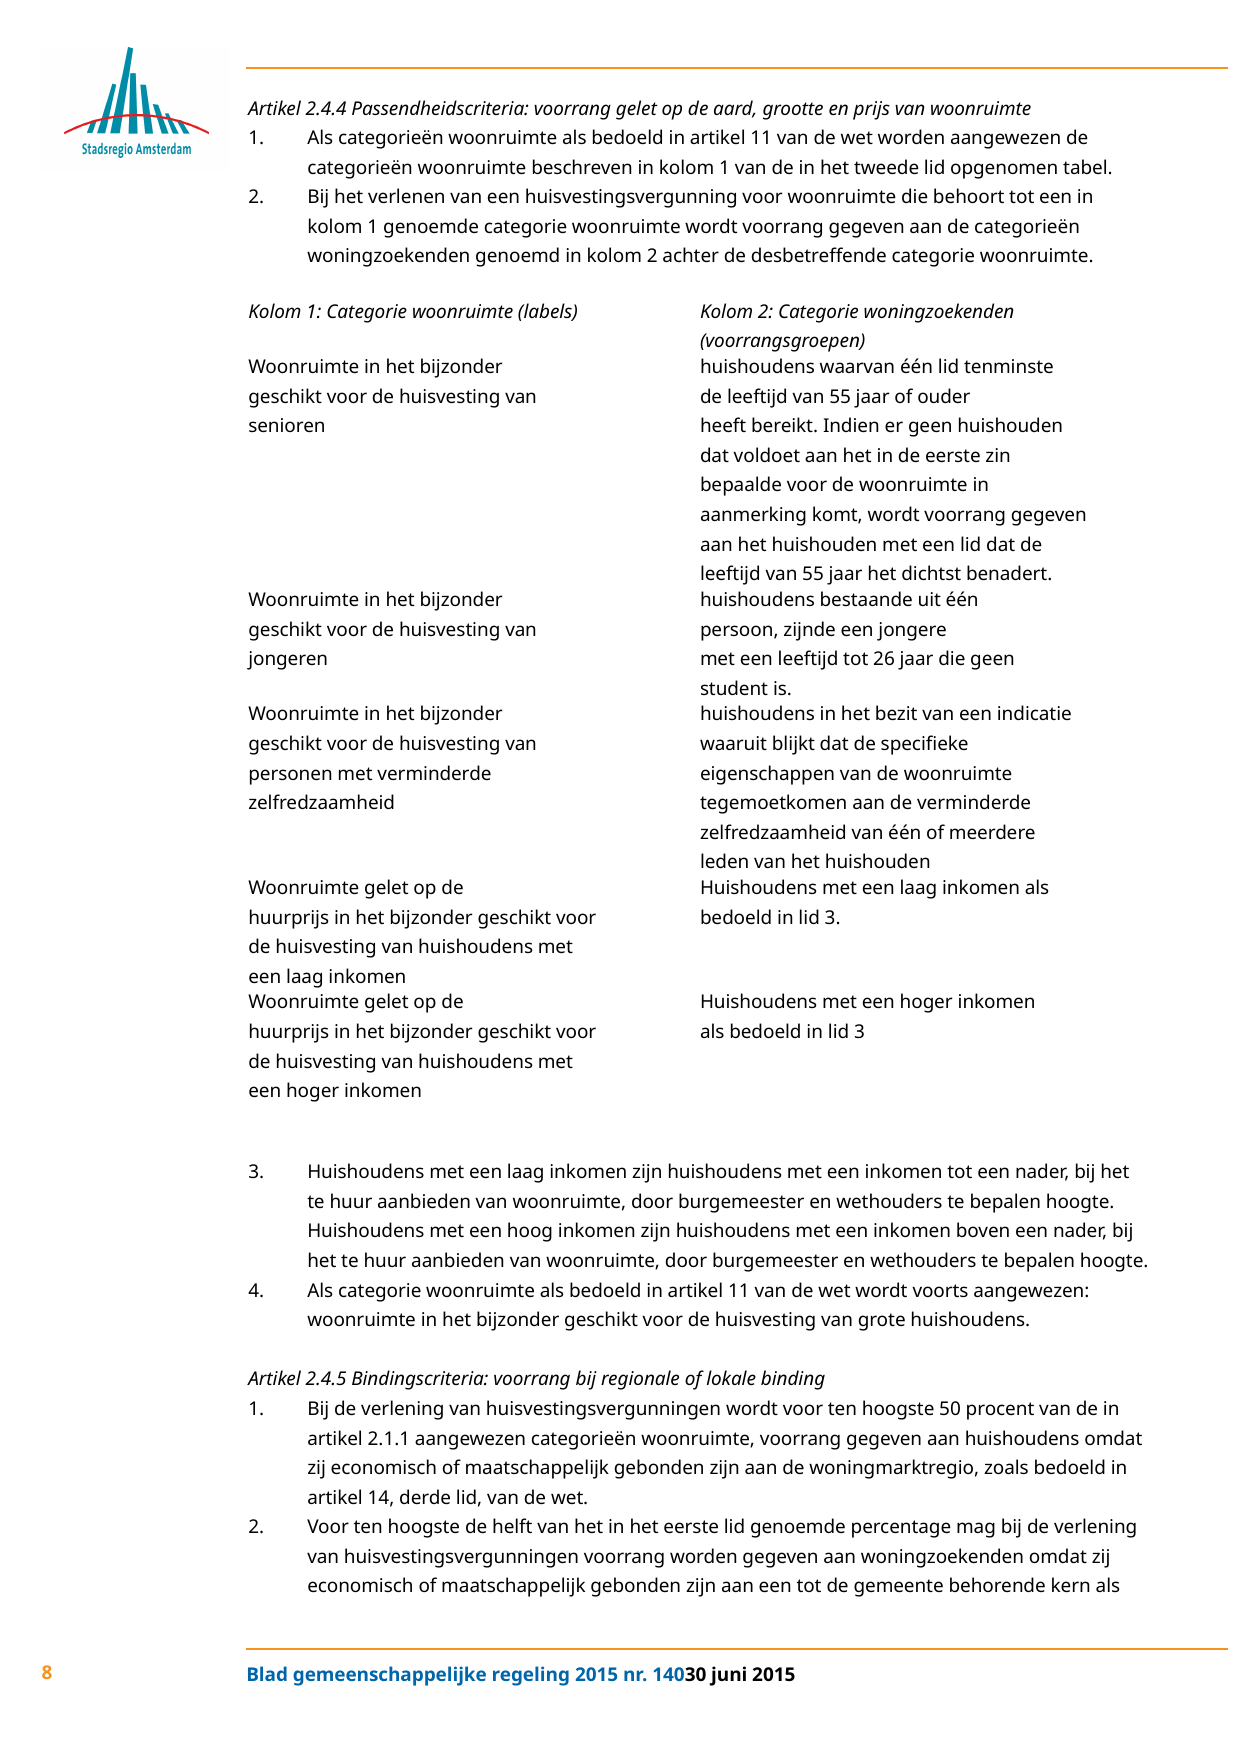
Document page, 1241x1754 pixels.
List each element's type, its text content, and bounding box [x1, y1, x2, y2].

table_cell huishoudens in het bezit van een indicatie waaruit blijkt dat de specifieke eigenschappen van de woonruimte tegemoetkomen aan de verminderde zelfredzaamheid van één of meerdere leden van het huishouden [700, 701, 1152, 874]
list Als categorieën woonruimte als bedoeld in artikel 11 van de wet worden aangewezen de categorieën woonruimte beschreven in kolom 1 van de in het tweede lid opgenomen tabel. [248, 124, 1152, 180]
list Voor ten hoogste de helft van het in het eerste lid genoemde percentage mag bij de verlening van huisvestingsvergunningen voorrang worden gegeven aan woningzoekenden omdat zij economisch of maatschappelijk gebonden zijn aan een tot de gemeente behorende kern als [248, 1513, 1152, 1598]
table_cell Huishoudens met een hoger inkomen als bedoeld in lid 3 [700, 989, 1152, 1103]
table_cell Woonruimte in het bijzonder geschikt voor de huisvesting van jongeren [248, 586, 700, 701]
table_header Kolom 2: Categorie woningzoekenden (voorrangsgroepen) [700, 298, 1152, 353]
list Bij de verlening van huisvestingsvergunningen wordt voor ten hoogste 50 procent van de in artikel 2.1.1 aangewezen categorieën woonruimte, voorrang gegeven aan huishoudens omdat zij economisch of maatschappelijk gebonden zijn aan de woningmarktregio, zoals bedoeld in artikel 14, derde lid, van de wet. [248, 1395, 1152, 1510]
text Artikel 2.4.4 Passendheidscriteria: voorrang gelet op de aard, grootte en prijs van woonruimte [248, 95, 1152, 121]
picture [41, 47, 231, 172]
list Als categorie woonruimte als bedoeld in artikel 11 van de wet wordt voorts aangewezen: woonruimte in het bijzonder geschikt voor de huisvesting van grote huishoudens. [248, 1277, 1152, 1332]
table_cell huishoudens bestaande uit één persoon, zijnde een jongere met een leeftijd tot 26 jaar die geen student is. [700, 586, 1152, 701]
table_cell Huishoudens met een laag inkomen als bedoeld in lid 3. [700, 874, 1152, 989]
table_cell Woonruimte in het bijzonder geschikt voor de huisvesting van personen met verminderde zelfredzaamheid [248, 701, 700, 874]
table_cell Woonruimte gelet op de huurprijs in het bijzonder geschikt voor de huisvesting van huishoudens met een hoger inkomen [248, 989, 700, 1103]
list Huishoudens met een laag inkomen zijn huishoudens met een inkomen tot een nader, bij het te huur aanbieden van woonruimte, door burgemeester en wethouders te bepalen hoogte. Huishoudens met een hoog inkomen zijn huishoudens met een inkomen boven een nader, bij het te huur aanbieden van woonruimte, door burgemeester en wethouders te bepalen hoogte. [248, 1158, 1152, 1273]
table_cell Woonruimte gelet op de huurprijs in het bijzonder geschikt voor de huisvesting van huishoudens met een laag inkomen [248, 874, 700, 989]
table_cell huishoudens waarvan één lid tenminste de leeftijd van 55 jaar of ouder heeft bereikt. Indien er geen huishouden dat voldoet aan het in de eerste zin bepaalde voor de woonruimte in aanmerking komt, wordt voorrang gegeven aan het huishouden met een lid dat de leeftijd van 55 jaar het dichtst benadert. [700, 353, 1152, 586]
text Artikel 2.4.5 Bindingscriteria: voorrang bij regionale of lokale binding [248, 1366, 1152, 1391]
list Bij het verlenen van een huisvestingsvergunning voor woonruimte die behoort tot een in kolom 1 genoemde categorie woonruimte wordt voorrang gegeven aan de categorieën woningzoekenden genoemd in kolom 2 achter de desbetreffende categorie woonruimte. [248, 183, 1152, 268]
table_header Kolom 1: Categorie woonruimte (labels) [248, 298, 700, 353]
table_cell Woonruimte in het bijzonder geschikt voor de huisvesting van senioren [248, 353, 700, 586]
